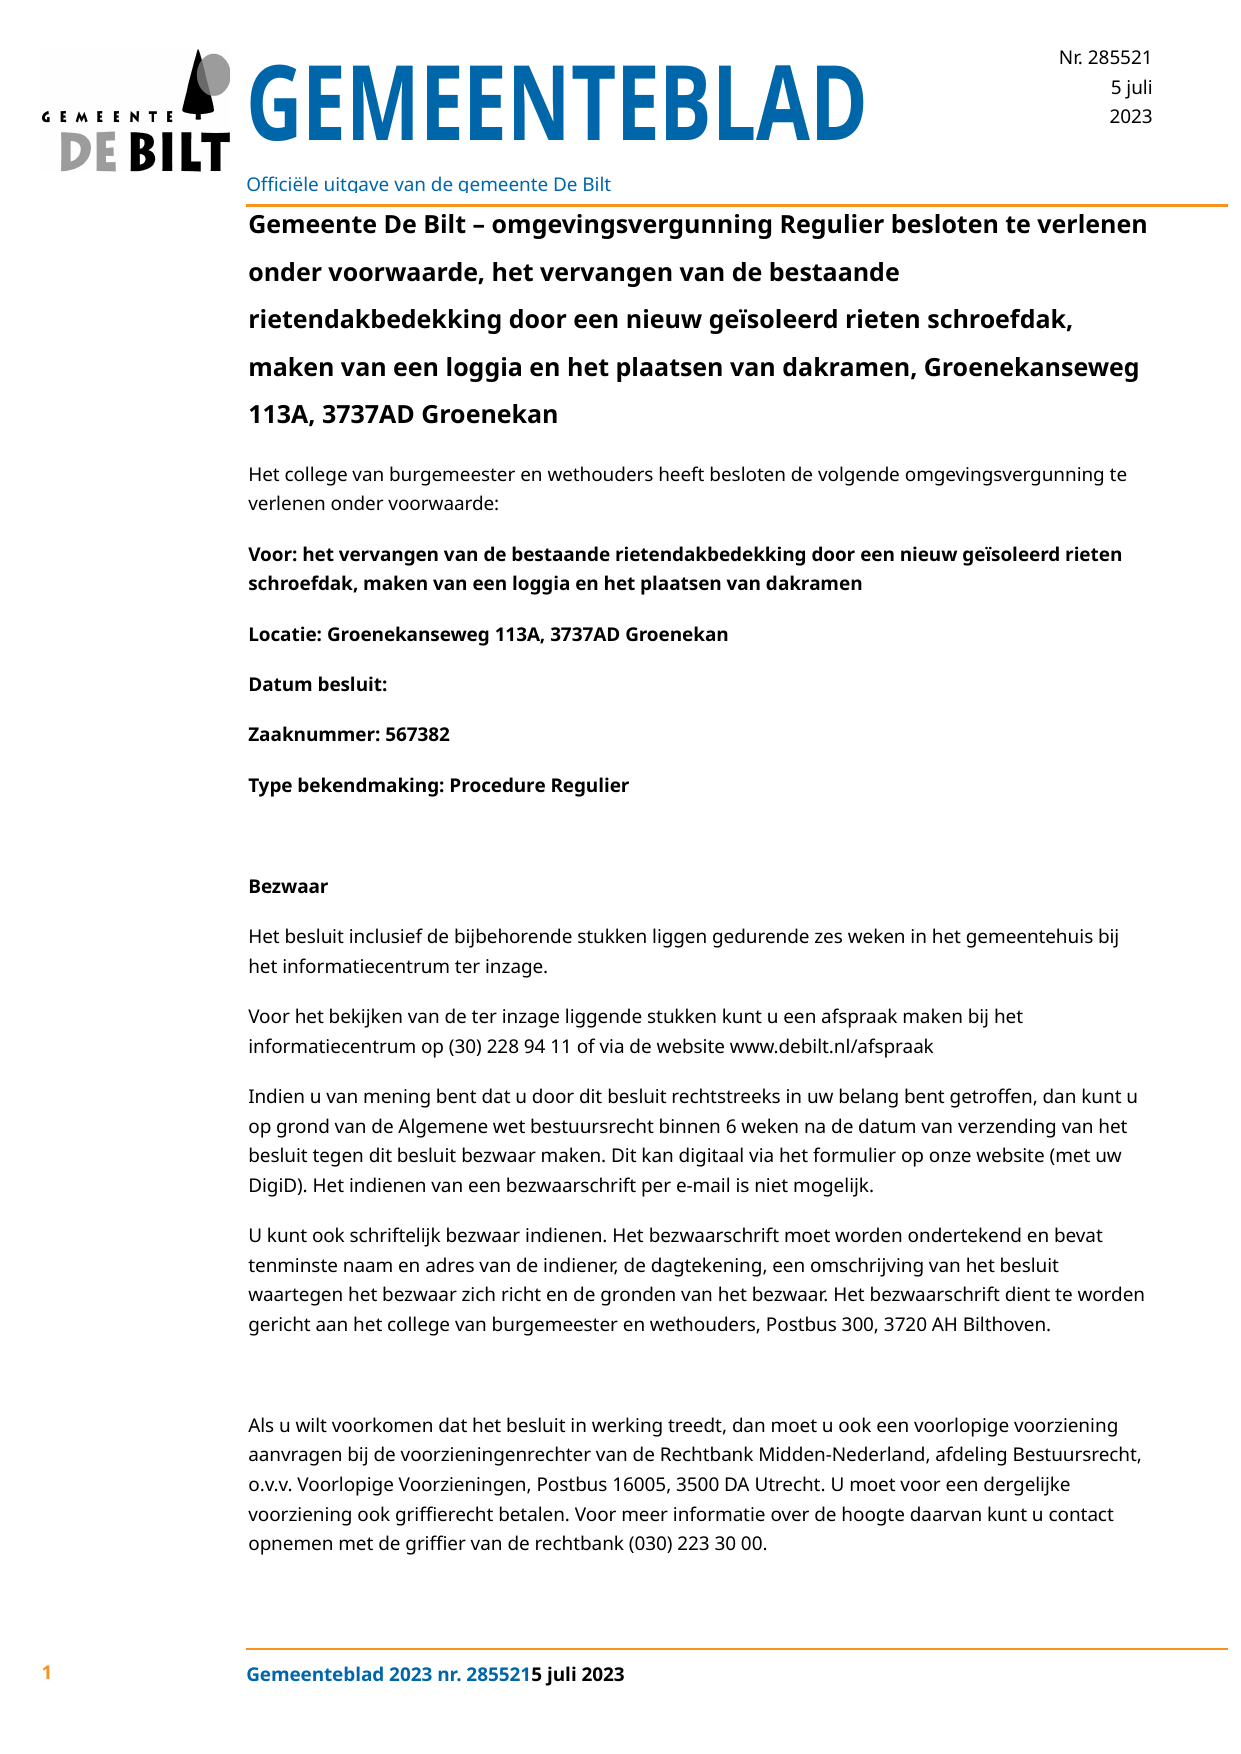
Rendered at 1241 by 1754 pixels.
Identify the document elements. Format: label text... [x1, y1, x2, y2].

text Het college van burgemeester en wethouders heeft besloten de volgende omgevingsvergunning te verlenen onder voorwaarde: [248, 461, 1152, 516]
text Indien u van mening bent dat u door dit besluit rechtstreeks in uw belang bent getroffen, dan kunt u op grond van de Algemene wet bestuursrecht binnen 6 weken na de datum van verzending van het besluit tegen dit besluit bezwaar maken. Dit kan digitaal via het formulier op onze website (met uw DigiD). Het indienen van een bezwaarschrift per e-mail is niet mogelijk. [248, 1083, 1152, 1198]
text Zaaknummer: 567382 [248, 722, 1152, 747]
picture [41, 47, 231, 172]
text Datum besluit: [248, 671, 1152, 697]
text Type bekendmaking: Procedure Regulier [248, 772, 1152, 798]
text Als u wilt voorkomen dat het besluit in werking treedt, dan moet u ook een voorlopige voorziening aanvragen bij de voorzieningenrechter van de Rechtbank Midden-Nederland, afdeling Bestuursrecht, o.v.v. Voorlopige Voorzieningen, Postbus 16005, 3500 DA Utrecht. U moet voor een dergelijke voorziening ook griffierecht betalen. Voor meer informatie over de hoogte daarvan kunt u contact opnemen met de griffier van de rechtbank (030) 223 30 00. [248, 1412, 1152, 1556]
text Gemeente De Bilt – omgevingsvergunning Regulier besloten te verlenen onder voorwaarde, het vervangen van de bestaande rietendakbedekking door een nieuw geïsoleerd rieten schroefdak, maken van een loggia en het plaatsen van dakramen, Groenekanseweg 113A, 3737AD Groenekan [248, 207, 1152, 431]
text Voor: het vervangen van de bestaande rietendakbedekking door een nieuw geïsoleerd rieten schroefdak, maken van een loggia en het plaatsen van dakramen [248, 541, 1152, 596]
text U kunt ook schriftelijk bezwaar indienen. Het bezwaarschrift moet worden ondertekend en bevat tenminste naam en adres van de indiener, de dagtekening, een omschrijving van het besluit waartegen het bezwaar zich richt en de gronden van het bezwaar. Het bezwaarschrift dient te worden gericht aan het college van burgemeester en wethouders, Postbus 300, 3720 AH Bilthoven. [248, 1222, 1152, 1337]
text Locatie: Groenekanseweg 113A, 3737AD Groenekan [248, 621, 1152, 646]
text Het besluit inclusief de bijbehorende stukken liggen gedurende zes weken in het gemeentehuis bij het informatiecentrum ter inzage. [248, 923, 1152, 978]
text Bezwaar [248, 873, 1152, 898]
text Voor het bekijken van de ter inzage liggende stukken kunt u een afspraak maken bij het informatiecentrum op (30) 228 94 11 of via de website www.debilt.nl/afspraak [248, 1003, 1152, 1058]
